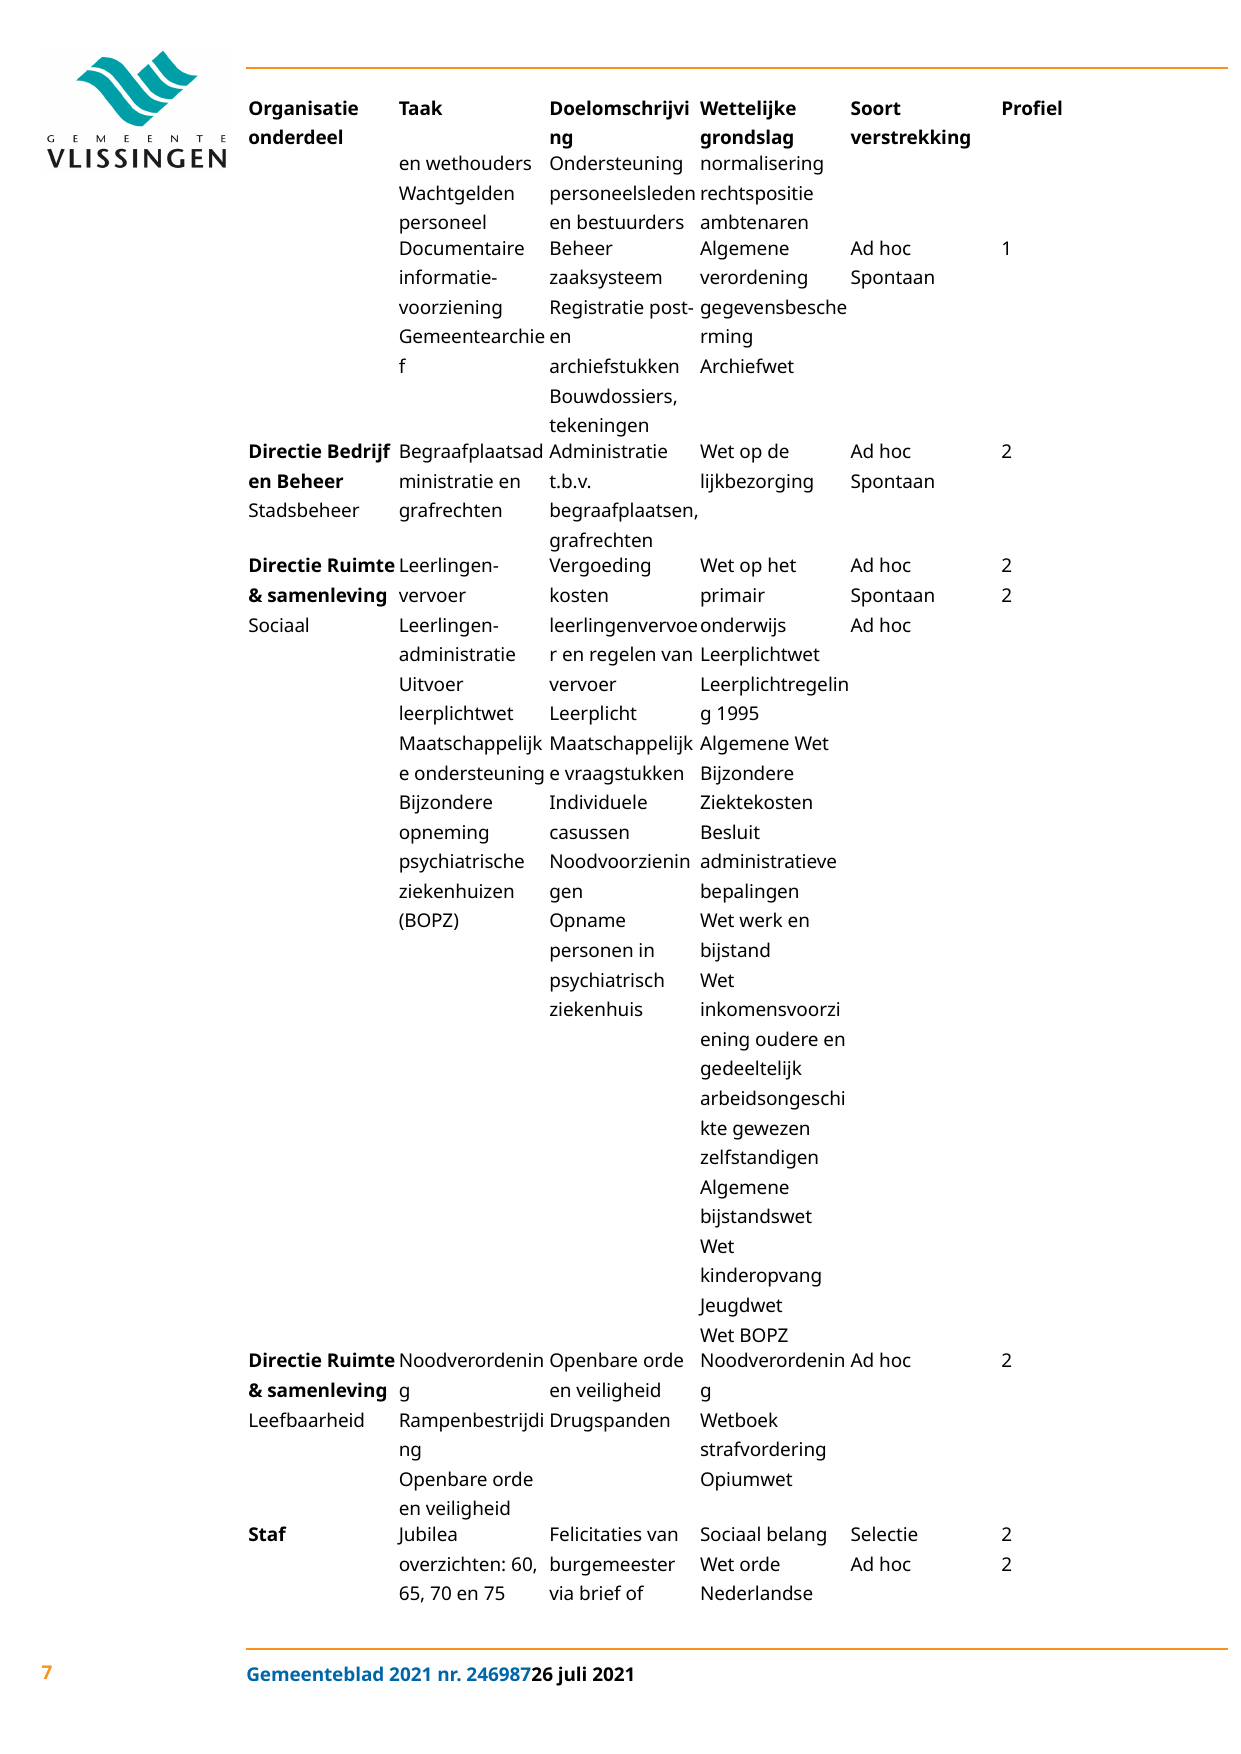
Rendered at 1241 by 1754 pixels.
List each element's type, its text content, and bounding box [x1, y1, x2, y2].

table_cell 2 2 [1001, 1521, 1152, 1606]
table_cell Staf [248, 1521, 398, 1606]
table_cell Algemene verordening gegevensbescherming Archiefwet [700, 235, 850, 438]
table_cell en wethouders Wachtgelden personeel [399, 150, 549, 235]
table_cell Administratie t.b.v. begraafplaatsen, grafrechten [549, 438, 700, 553]
table_cell Felicitaties van burgemeester via brief of [549, 1521, 700, 1606]
table_header Organisatie onderdeel [248, 95, 398, 150]
table_cell Ad hoc Spontaan [850, 438, 1001, 553]
table_header Profiel [1001, 95, 1152, 150]
table_cell [1001, 150, 1152, 235]
table_cell Leerlingen-vervoer Leerlingen-administratie Uitvoer leerplichtwet Maatschappelijke ondersteuning Bijzondere opneming psychiatrische ziekenhuizen (BOPZ) [399, 553, 549, 1348]
table_cell Sociaal belang Wet orde Nederlandse [700, 1521, 850, 1606]
table_cell Begraafplaatsadministratie en grafrechten [399, 438, 549, 553]
table_cell 2 [1001, 1348, 1152, 1521]
table_cell Ad hoc Spontaan Ad hoc [850, 553, 1001, 1348]
table_header Soort verstrekking [850, 95, 1001, 150]
table_cell Beheer zaaksysteem Registratie post- en archiefstukken Bouwdossiers, tekeningen [549, 235, 700, 438]
table_cell 2 [1001, 438, 1152, 553]
table_header Wettelijke grondslag [700, 95, 850, 150]
table_cell 1 [1001, 235, 1152, 438]
table_cell 2 2 [1001, 553, 1152, 1348]
table_cell normalisering rechtspositie ambtenaren [700, 150, 850, 235]
table_cell Noodverordening Wetboek strafvordering Opiumwet [700, 1348, 850, 1521]
table_cell [248, 235, 398, 438]
table_cell Wet op de lijkbezorging [700, 438, 850, 553]
table_header Doelomschrijving [549, 95, 700, 150]
table_cell Documentaire informatie-voorziening Gemeentearchief [399, 235, 549, 438]
picture [41, 47, 231, 172]
table_cell Wet op het primair onderwijs Leerplichtwet Leerplichtregeling 1995 Algemene Wet Bijzondere Ziektekosten Besluit administratieve bepalingen Wet werk en bijstand Wet inkomensvoorziening oudere en gedeeltelijk arbeidsongeschikte gewezen zelfstandigen Algemene bijstandswet Wet kinderopvang Jeugdwet Wet BOPZ [700, 553, 850, 1348]
table_cell [850, 150, 1001, 235]
table_cell [248, 150, 398, 235]
table_cell Ondersteuning personeelsleden en bestuurders [549, 150, 700, 235]
table_cell Noodverordening Rampenbestrijding Openbare orde en veiligheid [399, 1348, 549, 1521]
table_cell Jubilea overzichten: 60, 65, 70 en 75 [399, 1521, 549, 1606]
table_header Taak [399, 95, 549, 150]
table_cell Ad hoc [850, 1348, 1001, 1521]
table_cell Directie Bedrijf en Beheer Stadsbeheer [248, 438, 398, 553]
table_cell Openbare orde en veiligheid Drugspanden [549, 1348, 700, 1521]
table_cell Directie Ruimte & samenleving Sociaal [248, 553, 398, 1348]
table_cell Selectie Ad hoc [850, 1521, 1001, 1606]
table_cell Ad hoc Spontaan [850, 235, 1001, 438]
table_cell Vergoeding kosten leerlingenvervoer en regelen van vervoer Leerplicht Maatschappelijke vraagstukken Individuele casussen Noodvoorzieningen Opname personen in psychiatrisch ziekenhuis [549, 553, 700, 1348]
table_cell Directie Ruimte & samenleving Leefbaarheid [248, 1348, 398, 1521]
